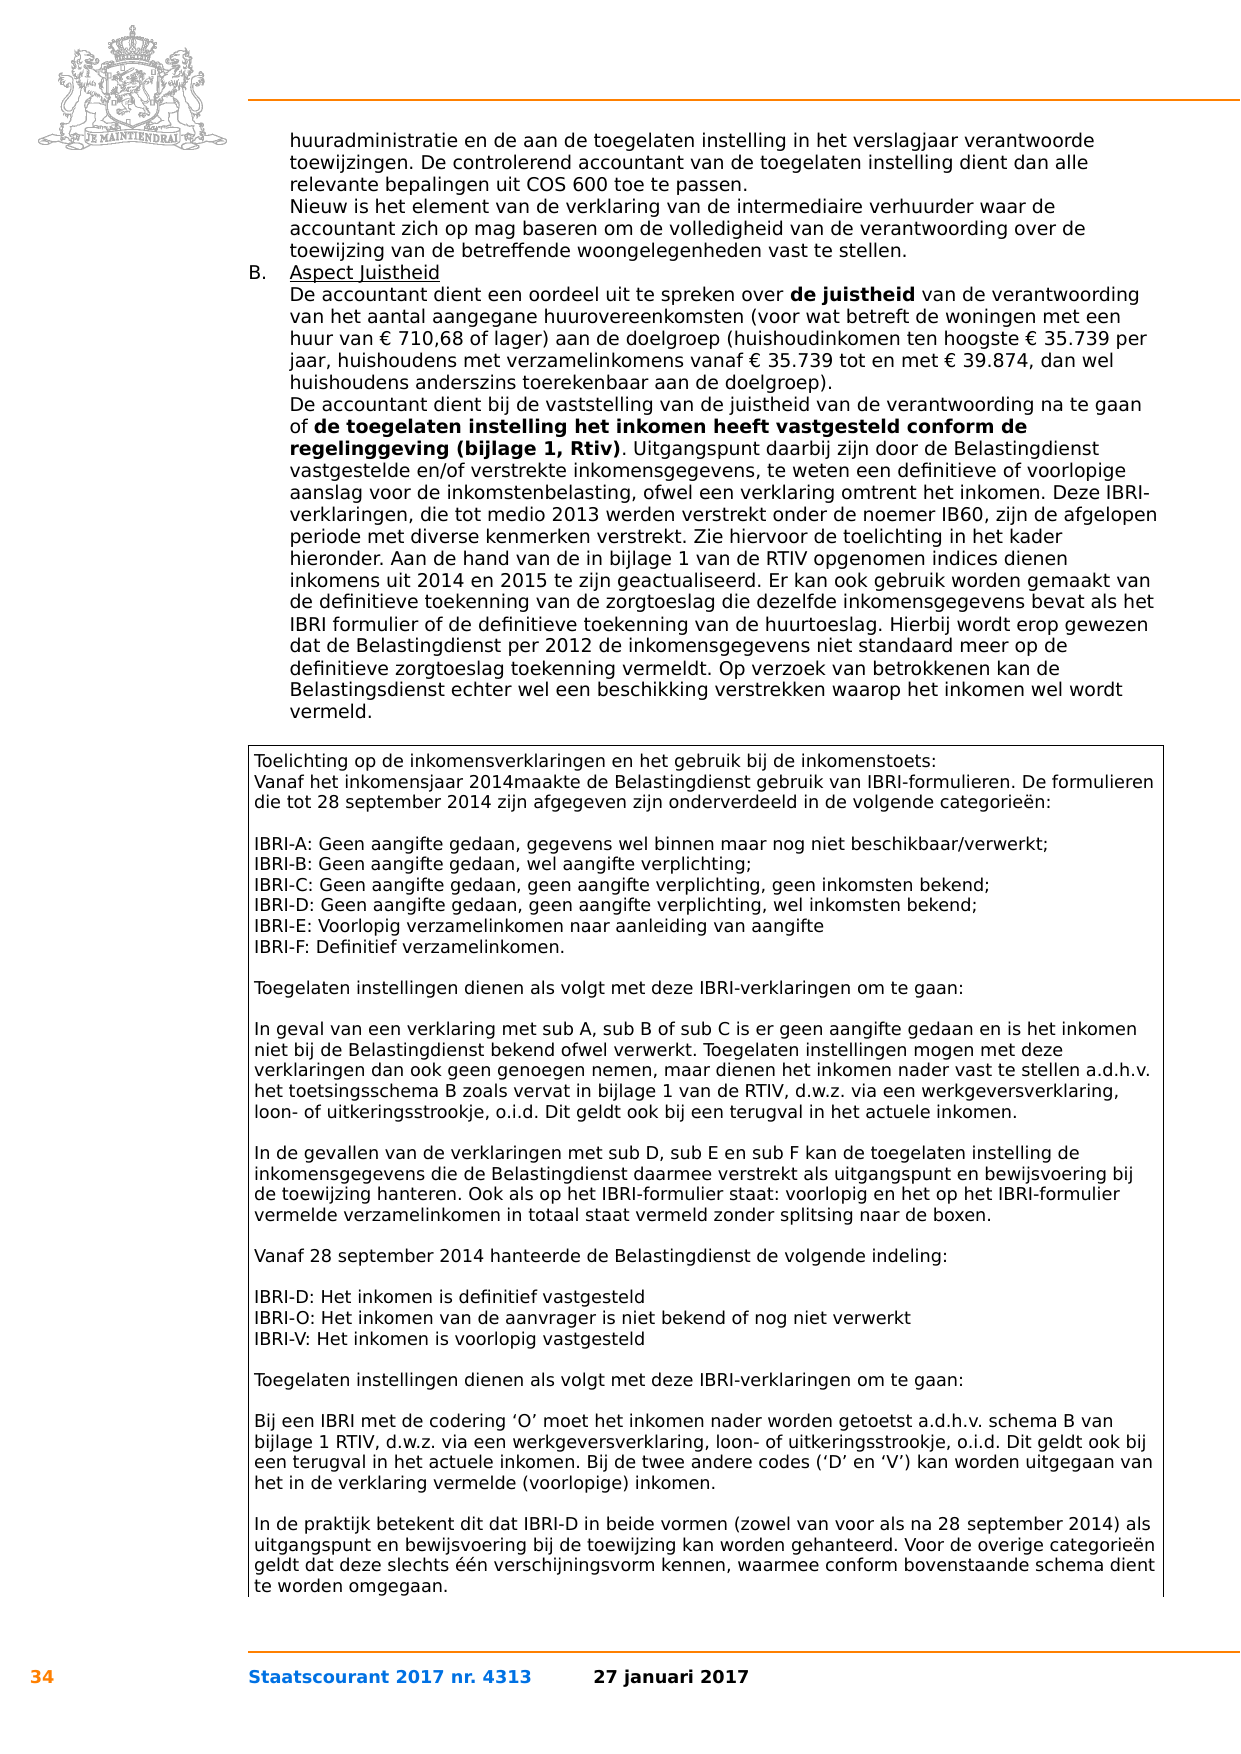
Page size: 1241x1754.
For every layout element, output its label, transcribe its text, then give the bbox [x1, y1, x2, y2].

text De accountant dient bij de vaststelling van de juistheid van de verantwoording na te gaan of de toegelaten instelling het inkomen heeft vastgesteld conform de regelinggeving (bijlage 1, Rtiv). Uitgangspunt daarbij zijn door de Belastingdienst vastgestelde en/of verstrekte inkomensgegevens, te weten een definitieve of voorlopige aanslag voor de inkomstenbelasting, ofwel een verklaring omtrent het inkomen. Deze IBRI-verklaringen, die tot medio 2013 werden verstrekt onder de noemer IB60, zijn de afgelopen periode met diverse kenmerken verstrekt. Zie hiervoor de toelichting in het kader hieronder. Aan de hand van de in bijlage 1 van de RTIV opgenomen indices dienen inkomens uit 2014 en 2015 te zijn geactualiseerd. Er kan ook gebruik worden gemaakt van de definitieve toekenning van de zorgtoeslag die dezelfde inkomensgegevens bevat als het IBRI formulier of de definitieve toekenning van de huurtoeslag. Hierbij wordt erop gewezen dat de Belastingdienst per 2012 de inkomensgegevens niet standaard meer op de definitieve zorgtoeslag toekenning vermeldt. Op verzoek van betrokkenen kan de Belastingsdienst echter wel een beschikking verstrekken waarop het inkomen wel wordt vermeld. [289, 394, 1163, 723]
table_cell Vanaf 28 september 2014 hanteerde de Belastingdienst de volgende indeling: [249, 1246, 1163, 1267]
table_cell Toegelaten instellingen dienen als volgt met deze IBRI-verklaringen om te gaan: [249, 978, 1163, 998]
table_cell IBRI-F: Definitief verzamelinkomen. [249, 937, 1163, 957]
table_cell [249, 813, 1163, 833]
table_cell Toegelaten instellingen dienen als volgt met deze IBRI-verklaringen om te gaan: [249, 1370, 1163, 1390]
text De accountant dient een oordeel uit te spreken over de juistheid van de verantwoording van het aantal aangegane huurovereenkomsten (voor wat betreft de woningen met een huur van € 710,68 of lager) aan de doelgroep (huishoudinkomen ten hoogste € 35.739 per jaar, huishoudens met verzamelinkomens vanaf € 35.739 tot en met € 39.874, dan wel huishoudens anderszins toerekenbaar aan de doelgroep). [289, 284, 1163, 394]
table_cell In de praktijk betekent dit dat IBRI-D in beide vormen (zowel van voor als na 28 september 2014) als uitgangspunt en bewijsvoering bij de toewijzing kan worden gehanteerd. Voor de overige categorieën geldt dat deze slechts één verschijningsvorm kennen, waarmee conform bovenstaande schema dient te worden omgegaan. [249, 1514, 1163, 1597]
table_cell [249, 1225, 1163, 1246]
table_cell IBRI-D: Geen aangifte gedaan, geen aangifte verplichting, wel inkomsten bekend; [249, 895, 1163, 916]
table_cell IBRI-B: Geen aangifte gedaan, wel aangifte verplichting; [249, 854, 1163, 875]
text huuradministratie en de aan de toegelaten instelling in het verslagjaar verantwoorde toewijzingen. De controlerend accountant van de toegelaten instelling dient dan alle relevante bepalingen uit COS 600 toe te passen. [289, 130, 1163, 196]
table_cell In de gevallen van de verklaringen met sub D, sub E en sub F kan de toegelaten instelling de inkomensgegevens die de Belastingdienst daarmee verstrekt als uitgangspunt en bewijsvoering bij de toewijzing hanteren. Ook als op het IBRI-formulier staat: voorlopig en het op het IBRI-formulier vermelde verzamelinkomen in totaal staat vermeld zonder splitsing naar de boxen. [249, 1143, 1163, 1225]
table_cell Bij een IBRI met de codering ‘O’ moet het inkomen nader worden getoetst a.d.h.v. schema B van bijlage 1 RTIV, d.w.z. via een werkgeversverklaring, loon- of uitkeringsstrookje, o.i.d. Dit geldt ook bij een terugval in het actuele inkomen. Bij de twee andere codes (‘D’ en ‘V’) kan worden uitgegaan van het in de verklaring vermelde (voorlopige) inkomen. [249, 1411, 1163, 1493]
table_cell [249, 1494, 1163, 1514]
table_header Toelichting op de inkomensverklaringen en het gebruik bij de inkomenstoets: [249, 746, 1163, 772]
table_cell IBRI-O: Het inkomen van de aanvrager is niet bekend of nog niet verwerkt [249, 1308, 1163, 1328]
text Nieuw is het element van de verklaring van de intermediaire verhuurder waar de accountant zich op mag baseren om de volledigheid van de verantwoording over de toewijzing van de betreffende woongelegenheden vast te stellen. [289, 196, 1163, 262]
table_cell IBRI-D: Het inkomen is definitief vastgesteld [249, 1287, 1163, 1308]
table_cell [249, 1390, 1163, 1411]
table_cell IBRI-A: Geen aangifte gedaan, gegevens wel binnen maar nog niet beschikbaar/verwerkt; [249, 834, 1163, 854]
table_cell IBRI-C: Geen aangifte gedaan, geen aangifte verplichting, geen inkomsten bekend; [249, 875, 1163, 895]
table_cell IBRI-E: Voorlopig verzamelinkomen naar aanleiding van aangifte [249, 916, 1163, 937]
text B. Aspect Juistheid [248, 262, 1163, 284]
table_cell [249, 957, 1163, 978]
table_cell Vanaf het inkomensjaar 2014maakte de Belastingdienst gebruik van IBRI-formulieren. De formulieren die tot 28 september 2014 zijn afgegeven zijn onderverdeeld in de volgende categorieën: [249, 772, 1163, 813]
table_cell IBRI-V: Het inkomen is voorlopig vastgesteld [249, 1329, 1163, 1349]
table_cell [249, 1267, 1163, 1287]
picture [38, 25, 227, 150]
table_cell [249, 999, 1163, 1019]
table_cell In geval van een verklaring met sub A, sub B of sub C is er geen aangifte gedaan en is het inkomen niet bij de Belastingdienst bekend ofwel verwerkt. Toegelaten instellingen mogen met deze verklaringen dan ook geen genoegen nemen, maar dienen het inkomen nader vast te stellen a.d.h.v. het toetsingsschema B zoals vervat in bijlage 1 van de RTIV, d.w.z. via een werkgeversverklaring, loon- of uitkeringsstrookje, o.i.d. Dit geldt ook bij een terugval in het actuele inkomen. [249, 1019, 1163, 1122]
table_cell [249, 1122, 1163, 1143]
table_cell [249, 1349, 1163, 1370]
